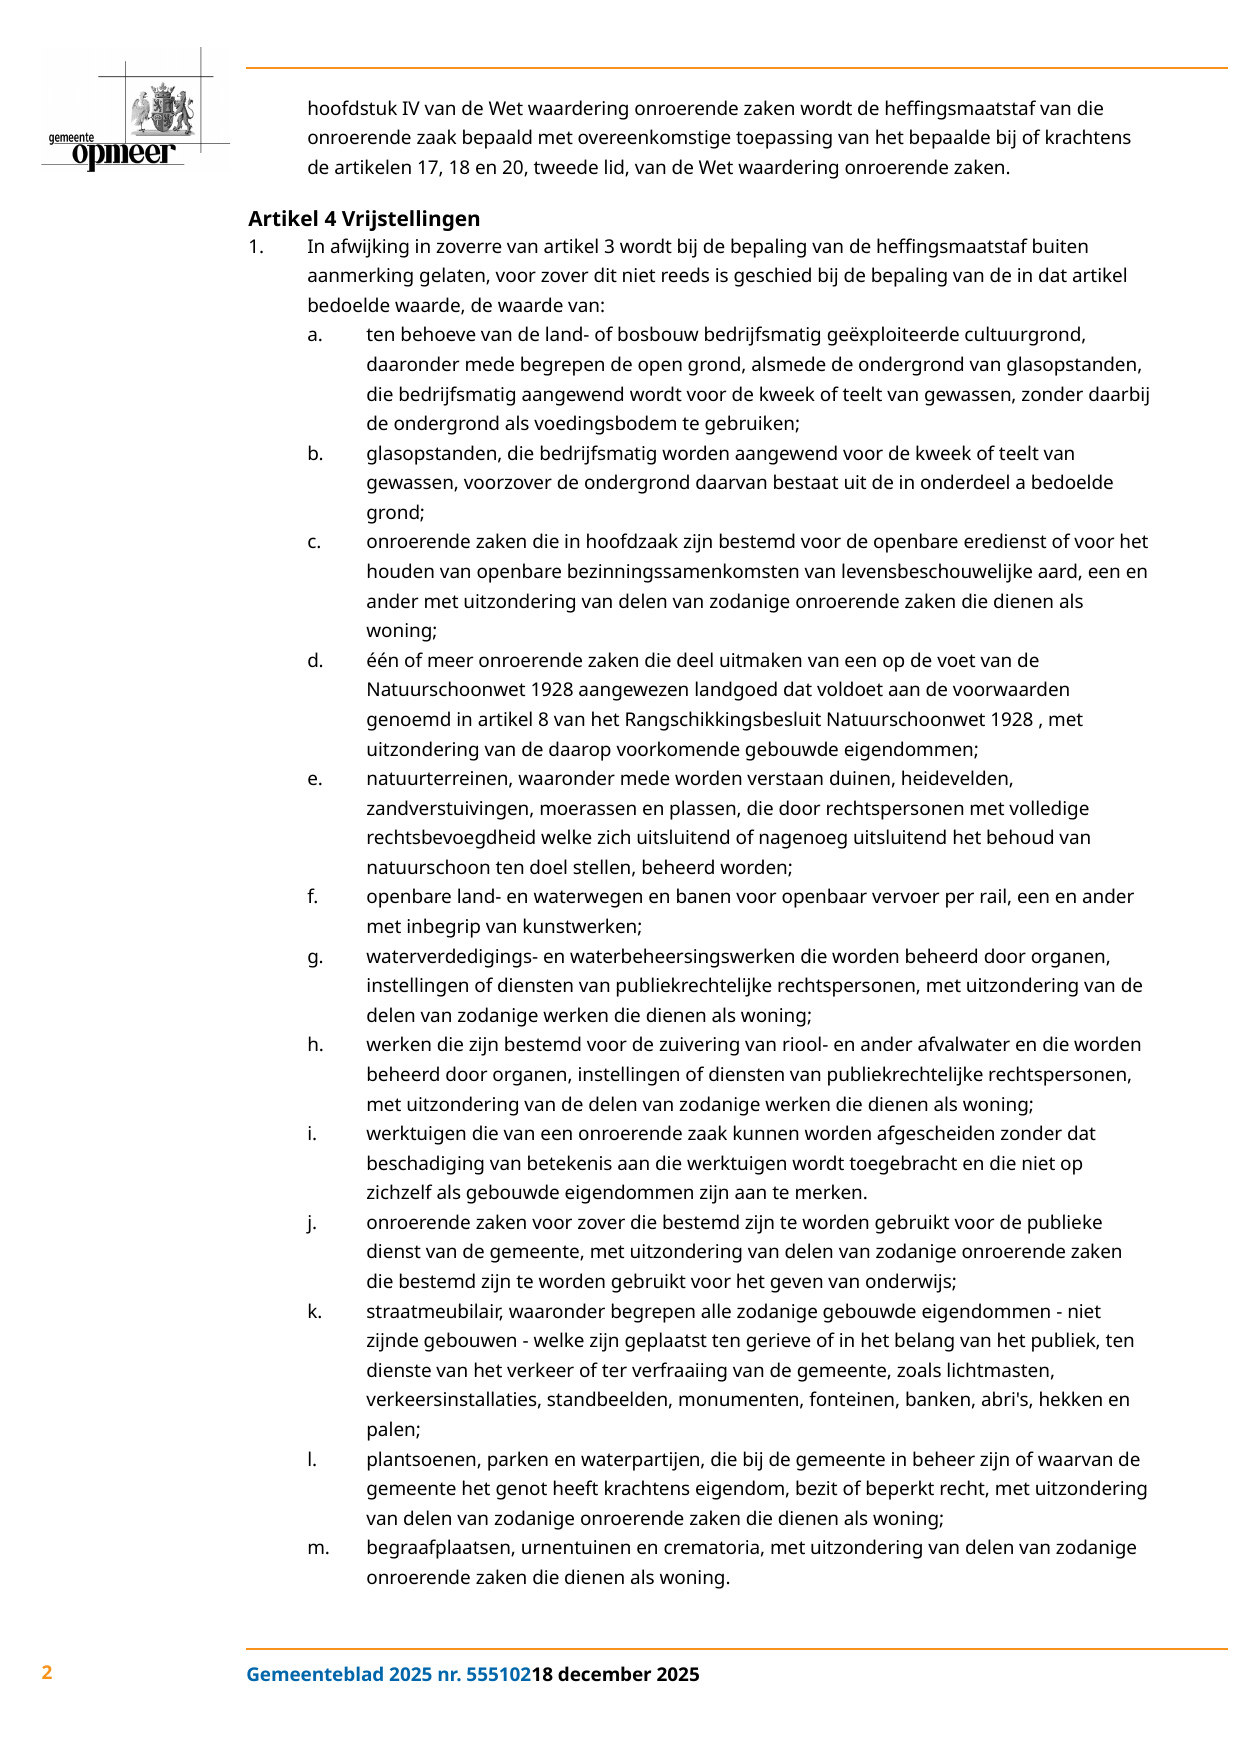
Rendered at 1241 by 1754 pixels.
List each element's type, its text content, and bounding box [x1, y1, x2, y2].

list onroerende zaken voor zover die bestemd zijn te worden gebruikt voor de publieke dienst van de gemeente, met uitzondering van delen van zodanige onroerende zaken die bestemd zijn te worden gebruikt voor het geven van onderwijs; [307, 1209, 1152, 1294]
list natuurterreinen, waaronder mede worden verstaan duinen, heidevelden, zandverstuivingen, moerassen en plassen, die door rechtspersonen met volledige rechtsbevoegdheid welke zich uitsluitend of nagenoeg uitsluitend het behoud van natuurschoon ten doel stellen, beheerd worden; [307, 765, 1152, 880]
list hoofdstuk IV van de Wet waardering onroerende zaken wordt de heffingsmaatstaf van die onroerende zaak bepaald met overeenkomstige toepassing van het bepaalde bij of krachtens de artikelen 17, 18 en 20, tweede lid, van de Wet waardering onroerende zaken. [248, 95, 1152, 180]
list waterverdedigings- en waterbeheersingswerken die worden beheerd door organen, instellingen of diensten van publiekrechtelijke rechtspersonen, met uitzondering van de delen van zodanige werken die dienen als woning; [307, 943, 1152, 1028]
list plantsoenen, parken en waterpartijen, die bij de gemeente in beheer zijn of waarvan de gemeente het genot heeft krachtens eigendom, bezit of beperkt recht, met uitzondering van delen van zodanige onroerende zaken die dienen als woning; [307, 1446, 1152, 1531]
list glasopstanden, die bedrijfsmatig worden aangewend voor de kweek of teelt van gewassen, voorzover de ondergrond daarvan bestaat uit de in onderdeel a bedoelde grond; [307, 440, 1152, 525]
list werktuigen die van een onroerende zaak kunnen worden afgescheiden zonder dat beschadiging van betekenis aan die werktuigen wordt toegebracht en die niet op zichzelf als gebouwde eigendommen zijn aan te merken. [307, 1120, 1152, 1205]
list begraafplaatsen, urnentuinen en crematoria, met uitzondering van delen van zodanige onroerende zaken die dienen als woning. [307, 1534, 1152, 1590]
list werken die zijn bestemd voor de zuivering van riool- en ander afvalwater en die worden beheerd door organen, instellingen of diensten van publiekrechtelijke rechtspersonen, met uitzondering van de delen van zodanige werken die dienen als woning; [307, 1032, 1152, 1116]
list één of meer onroerende zaken die deel uitmaken van een op de voet van de Natuurschoonwet 1928 aangewezen landgoed dat voldoet aan de voorwaarden genoemd in artikel 8 van het Rangschikkingsbesluit Natuurschoonwet 1928 , met uitzondering van de daarop voorkomende gebouwde eigendommen; [307, 647, 1152, 761]
list straatmeubilair, waaronder begrepen alle zodanige gebouwde eigendommen - niet zijnde gebouwen - welke zijn geplaatst ten gerieve of in het belang van het publiek, ten dienste van het verkeer of ter verfraaiing van de gemeente, zoals lichtmasten, verkeersinstallaties, standbeelden, monumenten, fonteinen, banken, abri's, hekken en palen; [307, 1298, 1152, 1442]
list onroerende zaken die in hoofdzaak zijn bestemd voor de openbare eredienst of voor het houden van openbare bezinningssamenkomsten van levensbeschouwelijke aard, een en ander met uitzondering van delen van zodanige onroerende zaken die dienen als woning; [307, 529, 1152, 643]
list ten behoeve van de land- of bosbouw bedrijfsmatig geëxploiteerde cultuurgrond, daaronder mede begrepen de open grond, alsmede de ondergrond van glasopstanden, die bedrijfsmatig aangewend wordt voor de kweek of teelt van gewassen, zonder daarbij de ondergrond als voedingsbodem te gebruiken; [307, 322, 1152, 436]
list In afwijking in zoverre van artikel 3 wordt bij de bepaling van de heffingsmaatstaf buiten aanmerking gelaten, voor zover dit niet reeds is geschied bij de bepaling van de in dat artikel bedoelde waarde, de waarde van: [248, 233, 1152, 318]
picture [41, 47, 231, 172]
text Artikel 4 Vrijstellingen [248, 204, 1152, 233]
list openbare land- en waterwegen en banen voor openbaar vervoer per rail, een en ander met inbegrip van kunstwerken; [307, 884, 1152, 939]
